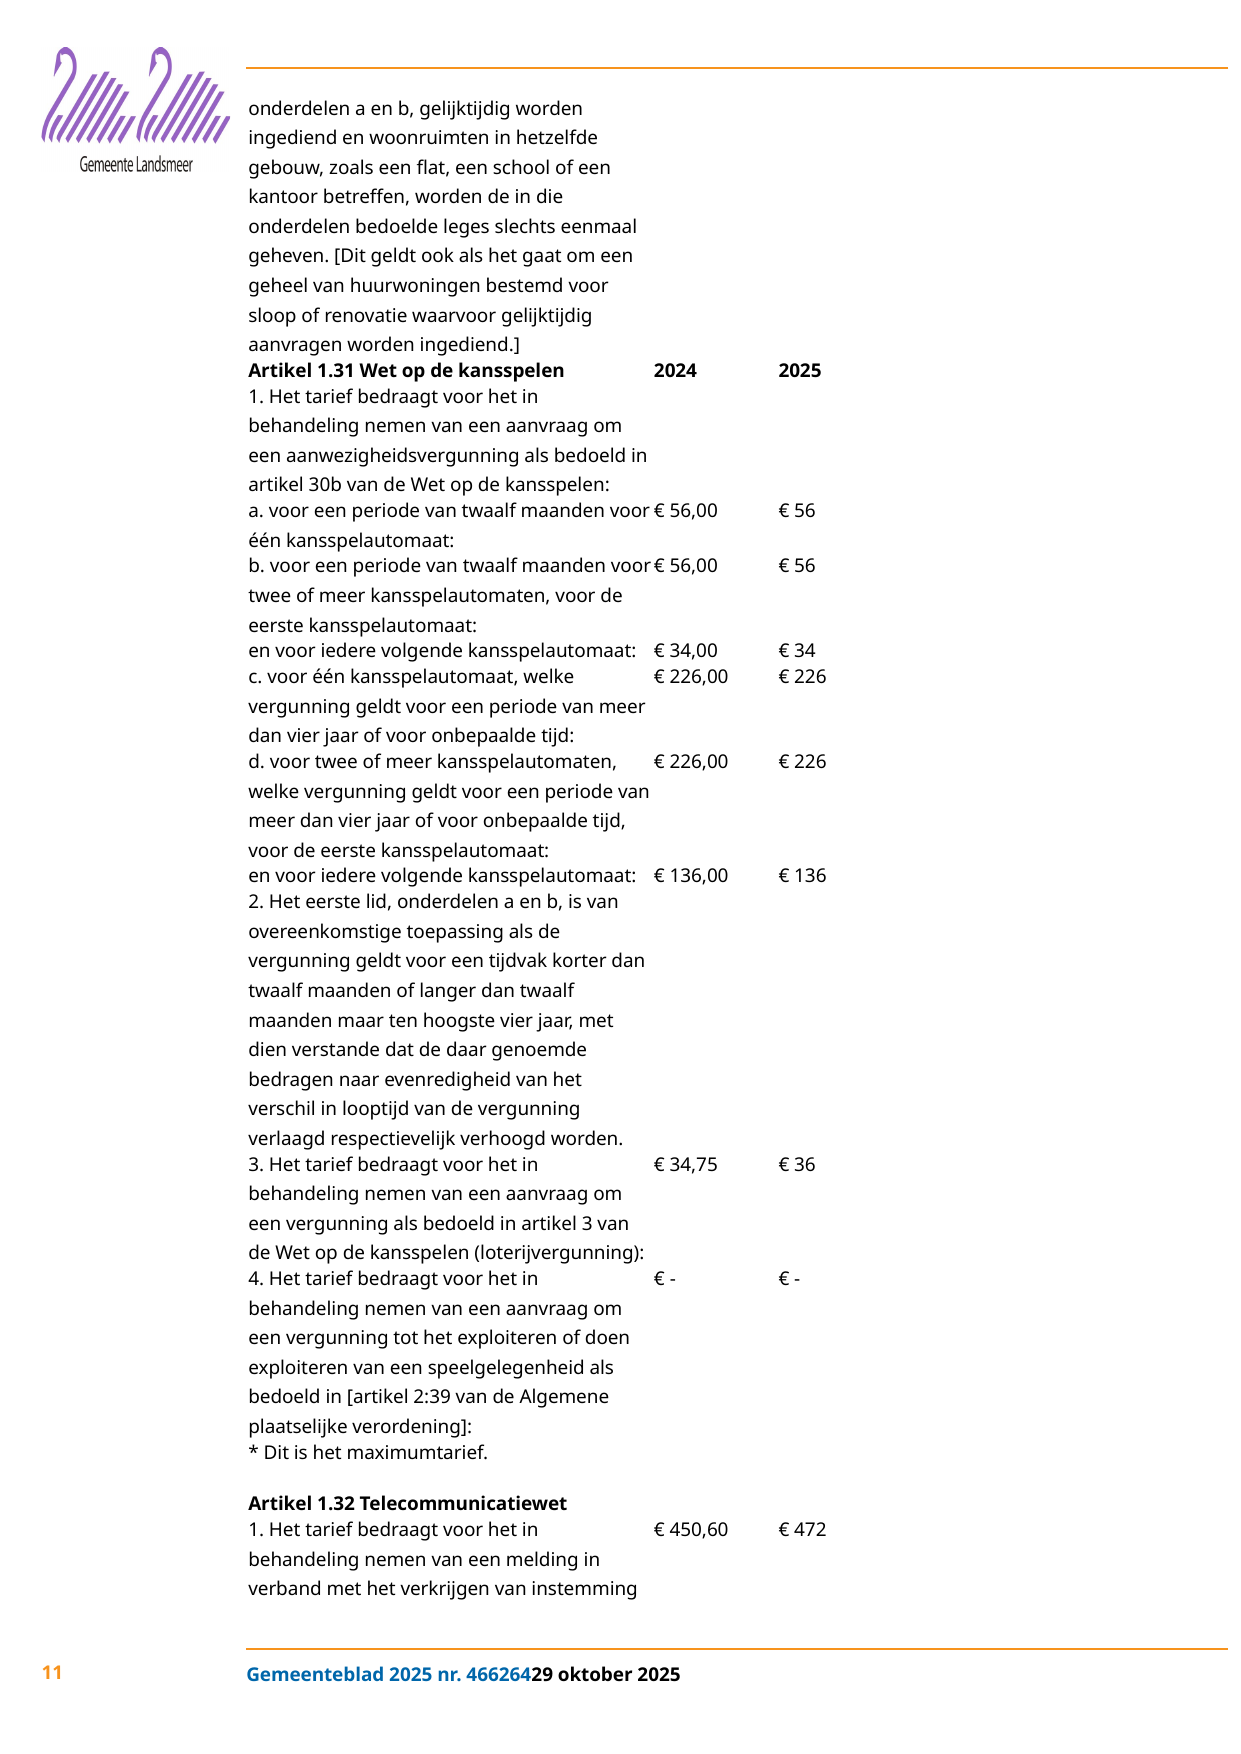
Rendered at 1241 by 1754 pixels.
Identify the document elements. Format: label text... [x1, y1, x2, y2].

table_cell € 136,00 [654, 863, 778, 888]
table_cell 4. Het tarief bedraagt voor het in behandeling nemen van een aanvraag om een vergunning tot het exploiteren of doen exploiteren van een speelgelegenheid als bedoeld in [artikel 2:39 van de Algemene plaatselijke verordening]: [248, 1265, 654, 1439]
table_cell [248, 1465, 654, 1490]
table_cell [654, 889, 778, 1151]
table_cell [654, 1439, 778, 1465]
table_cell 2. Het eerste lid, onderdelen a en b, is van overeenkomstige toepassing als de vergunning geldt voor een tijdvak korter dan twaalf maanden of langer dan twaalf maanden maar ten hoogste vier jaar, met dien verstande dat de daar genoemde bedragen naar evenredigheid van het verschil in looptijd van de vergunning verlaagd respectievelijk verhoogd worden. [248, 889, 654, 1151]
table_cell [654, 95, 778, 357]
table_cell € 56 [778, 553, 1027, 638]
table_cell [654, 383, 778, 497]
table_cell € 226 [778, 663, 1027, 748]
table_cell € 56,00 [654, 553, 778, 638]
table_cell € 226,00 [654, 663, 778, 748]
table_cell en voor iedere volgende kansspelautomaat: [248, 863, 654, 888]
table_cell b. voor een periode van twaalf maanden voor twee of meer kansspelautomaten, voor de eerste kansspelautomaat: [248, 553, 654, 638]
table_cell [778, 95, 1027, 357]
table_cell € 472 [778, 1516, 1027, 1601]
table_cell onderdelen a en b, gelijktijdig worden ingediend en woonruimten in hetzelfde gebouw, zoals een flat, een school of een kantoor betreffen, worden de in die onderdelen bedoelde leges slechts eenmaal geheven. [Dit geldt ook als het gaat om een geheel van huurwoningen bestemd voor sloop of renovatie waarvoor gelijktijdig aanvragen worden ingediend.] [248, 95, 654, 357]
table_cell € 226,00 [654, 748, 778, 863]
table_cell [654, 1465, 778, 1490]
table_cell 1. Het tarief bedraagt voor het in behandeling nemen van een aanvraag om een aanwezigheidsvergunning als bedoeld in artikel 30b van de Wet op de kansspelen: [248, 383, 654, 497]
table_cell € - [778, 1265, 1027, 1439]
table_cell Artikel 1.31 Wet op de kansspelen [248, 357, 654, 383]
table_cell 1. Het tarief bedraagt voor het in behandeling nemen van een melding in verband met het verkrijgen van instemming [248, 1516, 654, 1601]
table_cell [778, 383, 1027, 497]
table_cell c. voor één kansspelautomaat, welke vergunning geldt voor een periode van meer dan vier jaar of voor onbepaalde tijd: [248, 663, 654, 748]
table_cell € - [654, 1265, 778, 1439]
table_cell [778, 889, 1027, 1151]
table_cell [654, 1490, 778, 1516]
table_cell [778, 1465, 1027, 1490]
table_cell € 34 [778, 638, 1027, 663]
table_cell 3. Het tarief bedraagt voor het in behandeling nemen van een aanvraag om een vergunning als bedoeld in artikel 3 van de Wet op de kansspelen (loterijvergunning): [248, 1151, 654, 1265]
table_cell en voor iedere volgende kansspelautomaat: [248, 638, 654, 663]
table_cell € 136 [778, 863, 1027, 888]
table_cell € 34,75 [654, 1151, 778, 1265]
table_cell € 56 [778, 498, 1027, 553]
table_cell 2024 [654, 357, 778, 383]
table_cell € 450,60 [654, 1516, 778, 1601]
table_cell € 36 [778, 1151, 1027, 1265]
table_cell [778, 1490, 1027, 1516]
table_cell 2025 [778, 357, 1027, 383]
table_cell € 56,00 [654, 498, 778, 553]
table_cell d. voor twee of meer kansspelautomaten, welke vergunning geldt voor een periode van meer dan vier jaar of voor onbepaalde tijd, voor de eerste kansspelautomaat: [248, 748, 654, 863]
table_cell * Dit is het maximumtarief. [248, 1439, 654, 1465]
table_cell € 34,00 [654, 638, 778, 663]
table_cell € 226 [778, 748, 1027, 863]
table_cell a. voor een periode van twaalf maanden voor één kansspelautomaat: [248, 498, 654, 553]
table_cell Artikel 1.32 Telecommunicatiewet [248, 1490, 654, 1516]
table_cell [778, 1439, 1027, 1465]
picture [41, 47, 231, 172]
